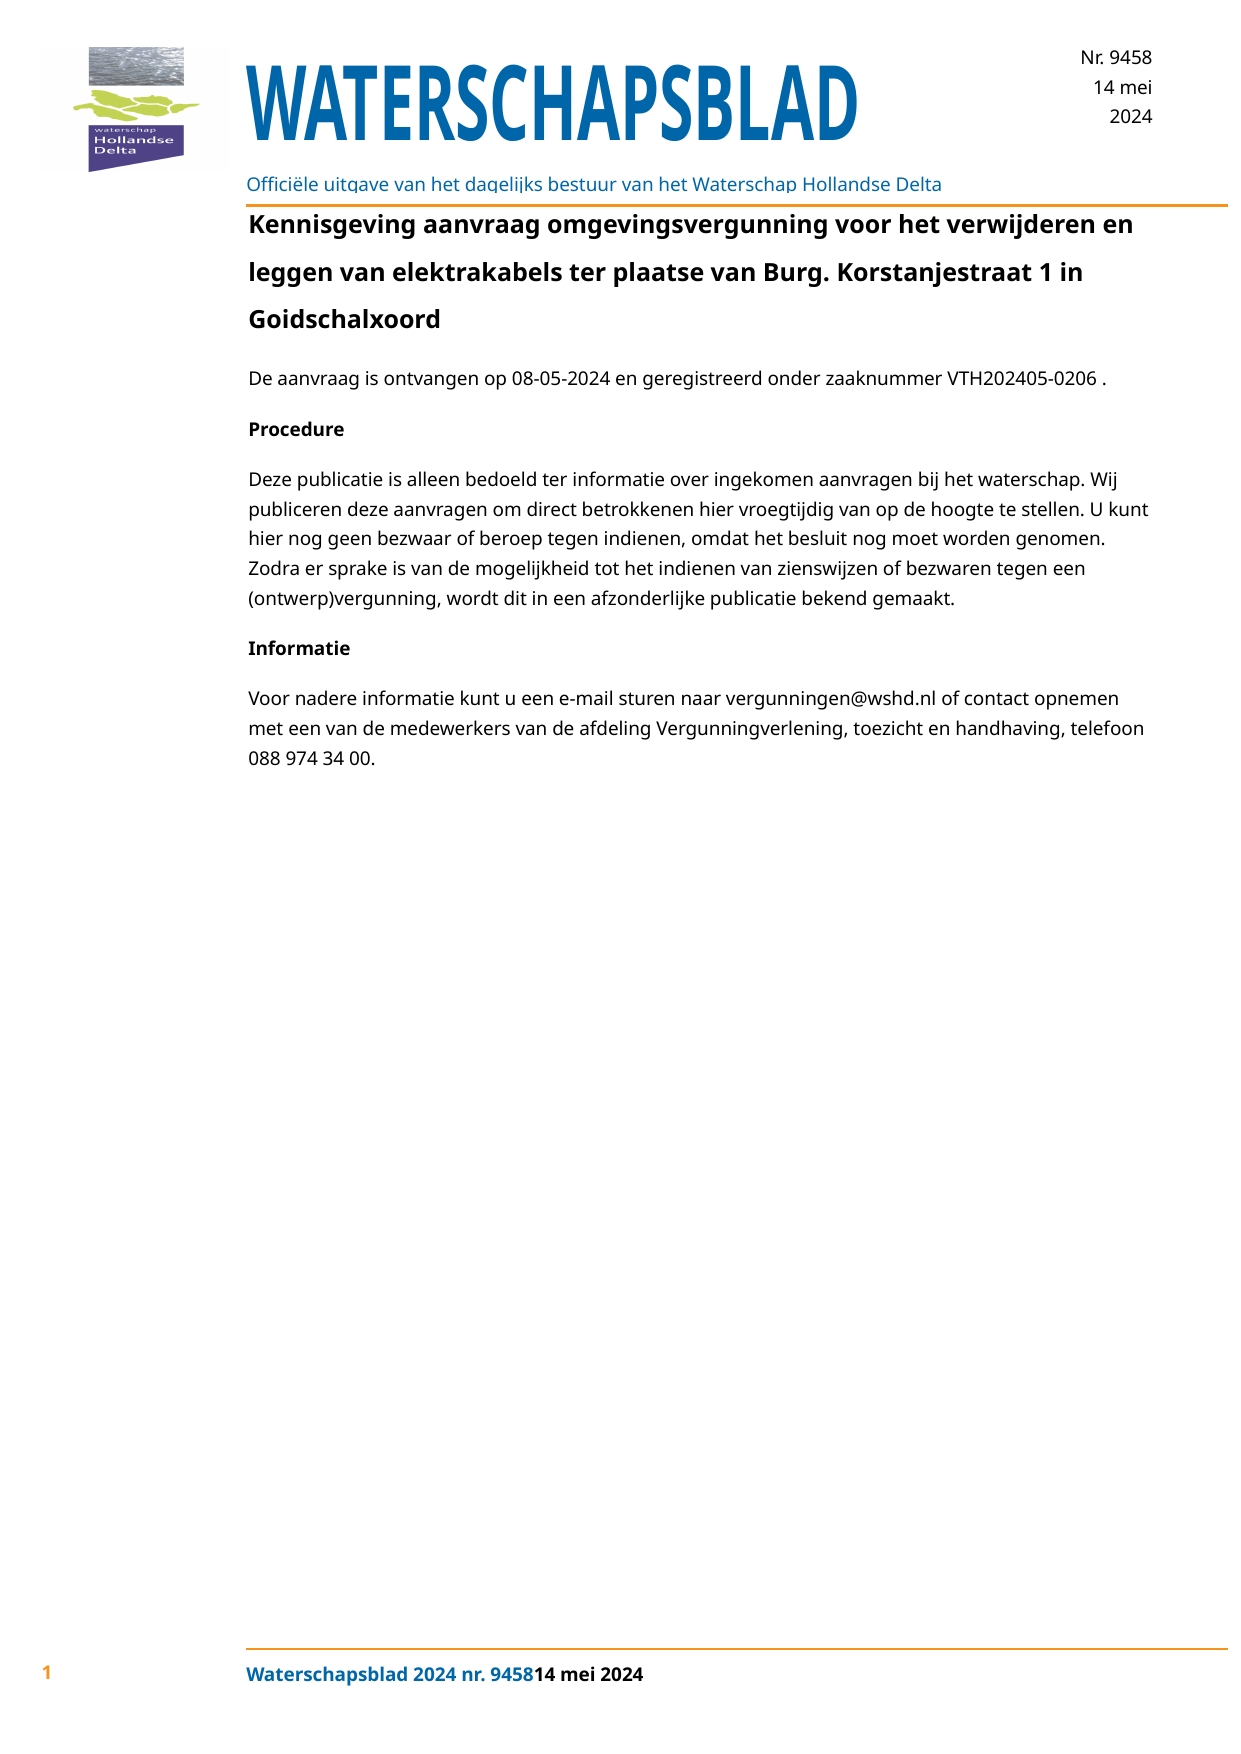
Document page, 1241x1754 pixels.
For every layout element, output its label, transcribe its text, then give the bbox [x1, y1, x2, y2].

text Voor nadere informatie kunt u een e-mail sturen naar vergunningen@wshd.nl of contact opnemen met een van de medewerkers van de afdeling Vergunningverlening, toezicht en handhaving, telefoon 088 974 34 00. [248, 686, 1152, 770]
text Informatie [248, 635, 1152, 661]
picture [41, 47, 231, 172]
text Kennisgeving aanvraag omgevingsvergunning voor het verwijderen en leggen van elektrakabels ter plaatse van Burg. Korstanjestraat 1 in Goidschalxoord [248, 207, 1152, 336]
text Procedure [248, 416, 1152, 442]
text De aanvraag is ontvangen op 08-05-2024 en geregistreerd onder zaaknummer VTH202405-0206 . [248, 366, 1152, 391]
text Deze publicatie is alleen bedoeld ter informatie over ingekomen aanvragen bij het waterschap. Wij publiceren deze aanvragen om direct betrokkenen hier vroegtijdig van op de hoogte te stellen. U kunt hier nog geen bezwaar of beroep tegen indienen, omdat het besluit nog moet worden genomen. Zodra er sprake is van de mogelijkheid tot het indienen van zienswijzen of bezwaren tegen een (ontwerp)vergunning, wordt dit in een afzonderlijke publicatie bekend gemaakt. [248, 466, 1152, 610]
